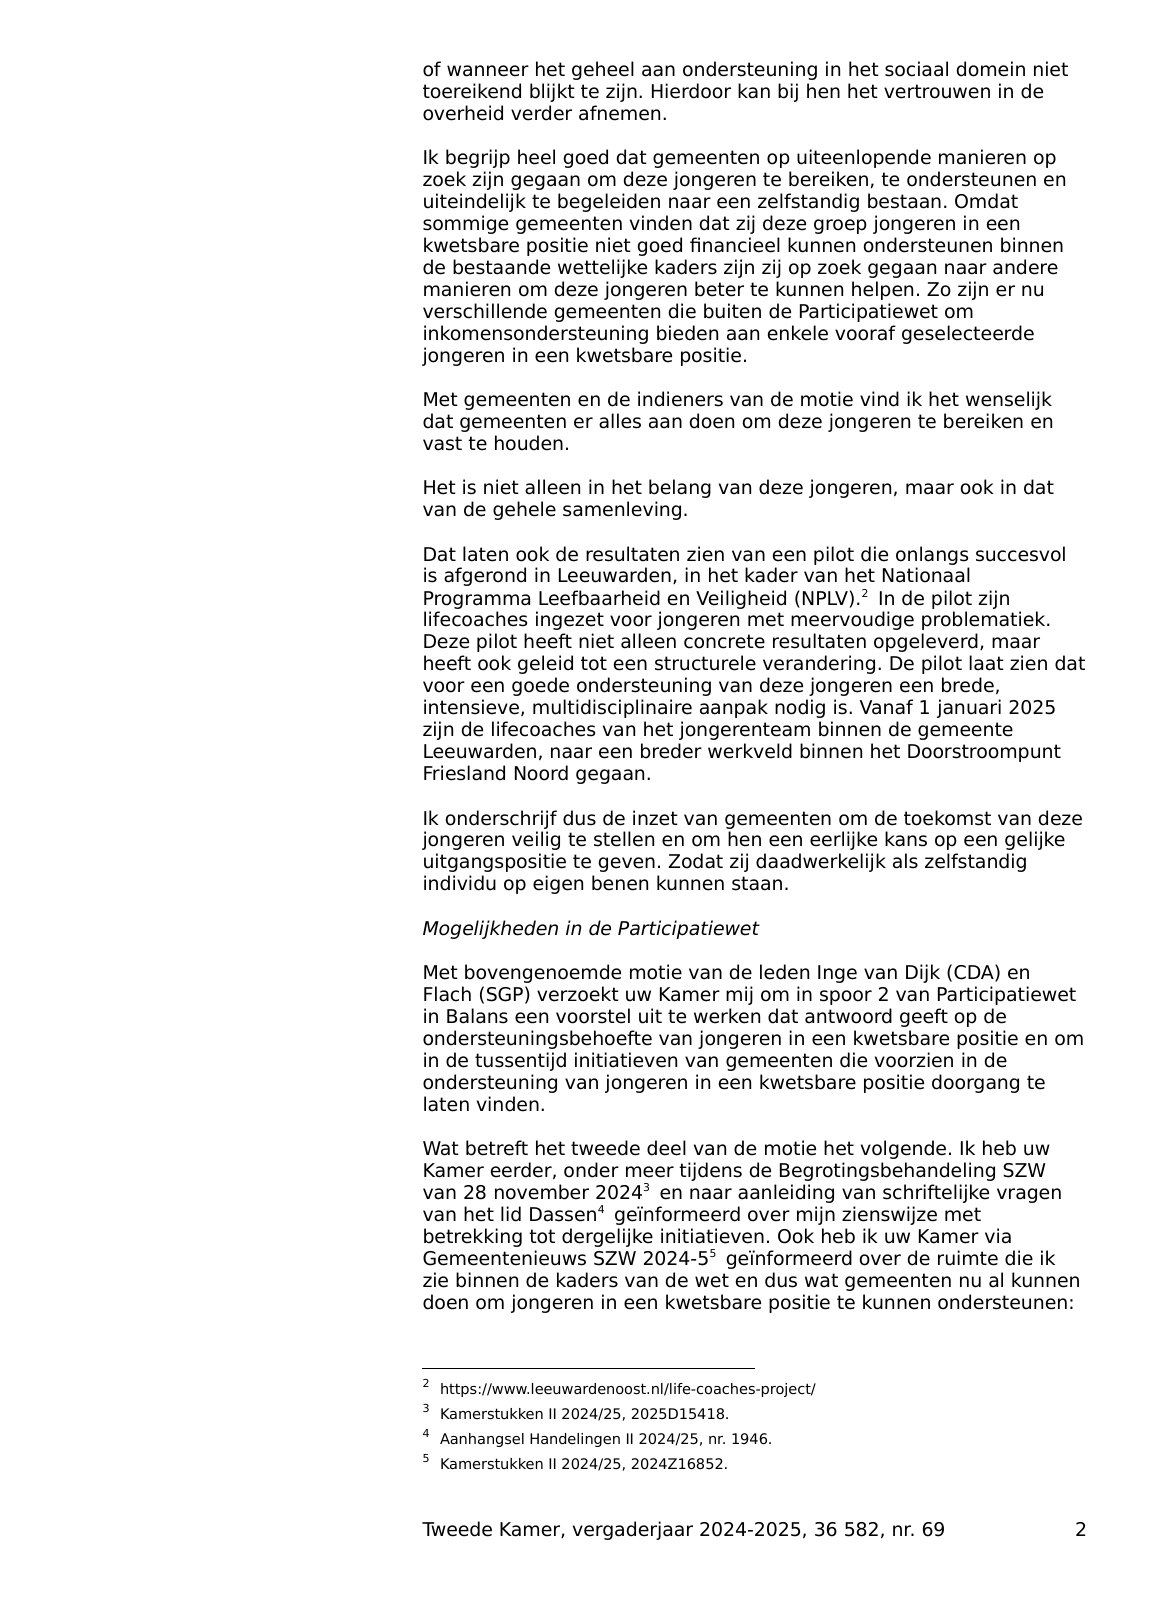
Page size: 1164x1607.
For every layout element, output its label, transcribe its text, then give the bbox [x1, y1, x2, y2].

text Ik begrijp heel goed dat gemeenten op uiteenlopende manieren op zoek zijn gegaan om deze jongeren te bereiken, te ondersteunen en uiteindelijk te begeleiden naar een zelfstandig bestaan. Omdat sommige gemeenten vinden dat zij deze groep jongeren in een kwetsbare positie niet goed financieel kunnen ondersteunen binnen de bestaande wettelijke kaders zijn zij op zoek gegaan naar andere manieren om deze jongeren beter te kunnen helpen. Zo zijn er nu verschillende gemeenten die buiten de Participatiewet om inkomensondersteuning bieden aan enkele vooraf geselecteerde jongeren in een kwetsbare positie. [422, 147, 1087, 367]
text Ik onderschrijf dus de inzet van gemeenten om de toekomst van deze jongeren veilig te stellen en om hen een eerlijke kans op een gelijke uitgangspositie te geven. Zodat zij daadwerkelijk als zelfstandig individu op eigen benen kunnen staan. [422, 807, 1087, 895]
text Met bovengenoemde motie van de leden Inge van Dijk (CDA) en Flach (SGP) verzoekt uw Kamer mij om in spoor 2 van Participatiewet in Balans een voorstel uit te werken dat antwoord geeft op de ondersteuningsbehoefte van jongeren in een kwetsbare positie en om in de tussentijd initiatieven van gemeenten die voorzien in de ondersteuning van jongeren in een kwetsbare positie doorgang te laten vinden. [422, 962, 1087, 1116]
subtitle Mogelijkheden in de Participatiewet [422, 917, 1087, 939]
text Aanhangsel Handelingen II 2024/25, nr. 1946. [422, 1427, 1087, 1449]
text Kamerstukken II 2024/25, 2024Z16852. [422, 1452, 1087, 1474]
text of wanneer het geheel aan ondersteuning in het sociaal domein niet toereikend blijkt te zijn. Hierdoor kan bij hen het vertrouwen in de overheid verder afnemen. [422, 59, 1087, 125]
text Het is niet alleen in het belang van deze jongeren, maar ook in dat van de gehele samenleving. [422, 477, 1087, 521]
text Kamerstukken II 2024/25, 2025D15418. [422, 1402, 1087, 1424]
text Dat laten ook de resultaten zien van een pilot die onlangs succesvol is afgerond in Leeuwarden, in het kader van het Nationaal Programma Leefbaarheid en Veiligheid (NPLV). In de pilot zijn lifecoaches ingezet voor jongeren met meervoudige problematiek. Deze pilot heeft niet alleen concrete resultaten opgeleverd, maar heeft ook geleid tot een structurele verandering. De pilot laat zien dat voor een goede ondersteuning van deze jongeren een brede, intensieve, multidisciplinaire aanpak nodig is. Vanaf 1 januari 2025 zijn de lifecoaches van het jongerenteam binnen de gemeente Leeuwarden, naar een breder werkveld binnen het Doorstroompunt Friesland Noord gegaan. [422, 543, 1087, 785]
text Wat betreft het tweede deel van de motie het volgende. Ik heb uw Kamer eerder, onder meer tijdens de Begrotingsbehandeling SZW van 28 november 2024 en naar aanleiding van schriftelijke vragen van het lid Dassen geïnformeerd over mijn zienswijze met betrekking tot dergelijke initiatieven. Ook heb ik uw Kamer via Gemeentenieuws SZW 2024-5 geïnformeerd over de ruimte die ik zie binnen de kaders van de wet en dus wat gemeenten nu al kunnen doen om jongeren in een kwetsbare positie te kunnen ondersteunen: [422, 1138, 1087, 1313]
text Met gemeenten en de indieners van de motie vind ik het wenselijk dat gemeenten er alles aan doen om deze jongeren te bereiken en vast te houden. [422, 389, 1087, 455]
text https://www.leeuwardenoost.nl/life-coaches-project/ [422, 1377, 1087, 1399]
